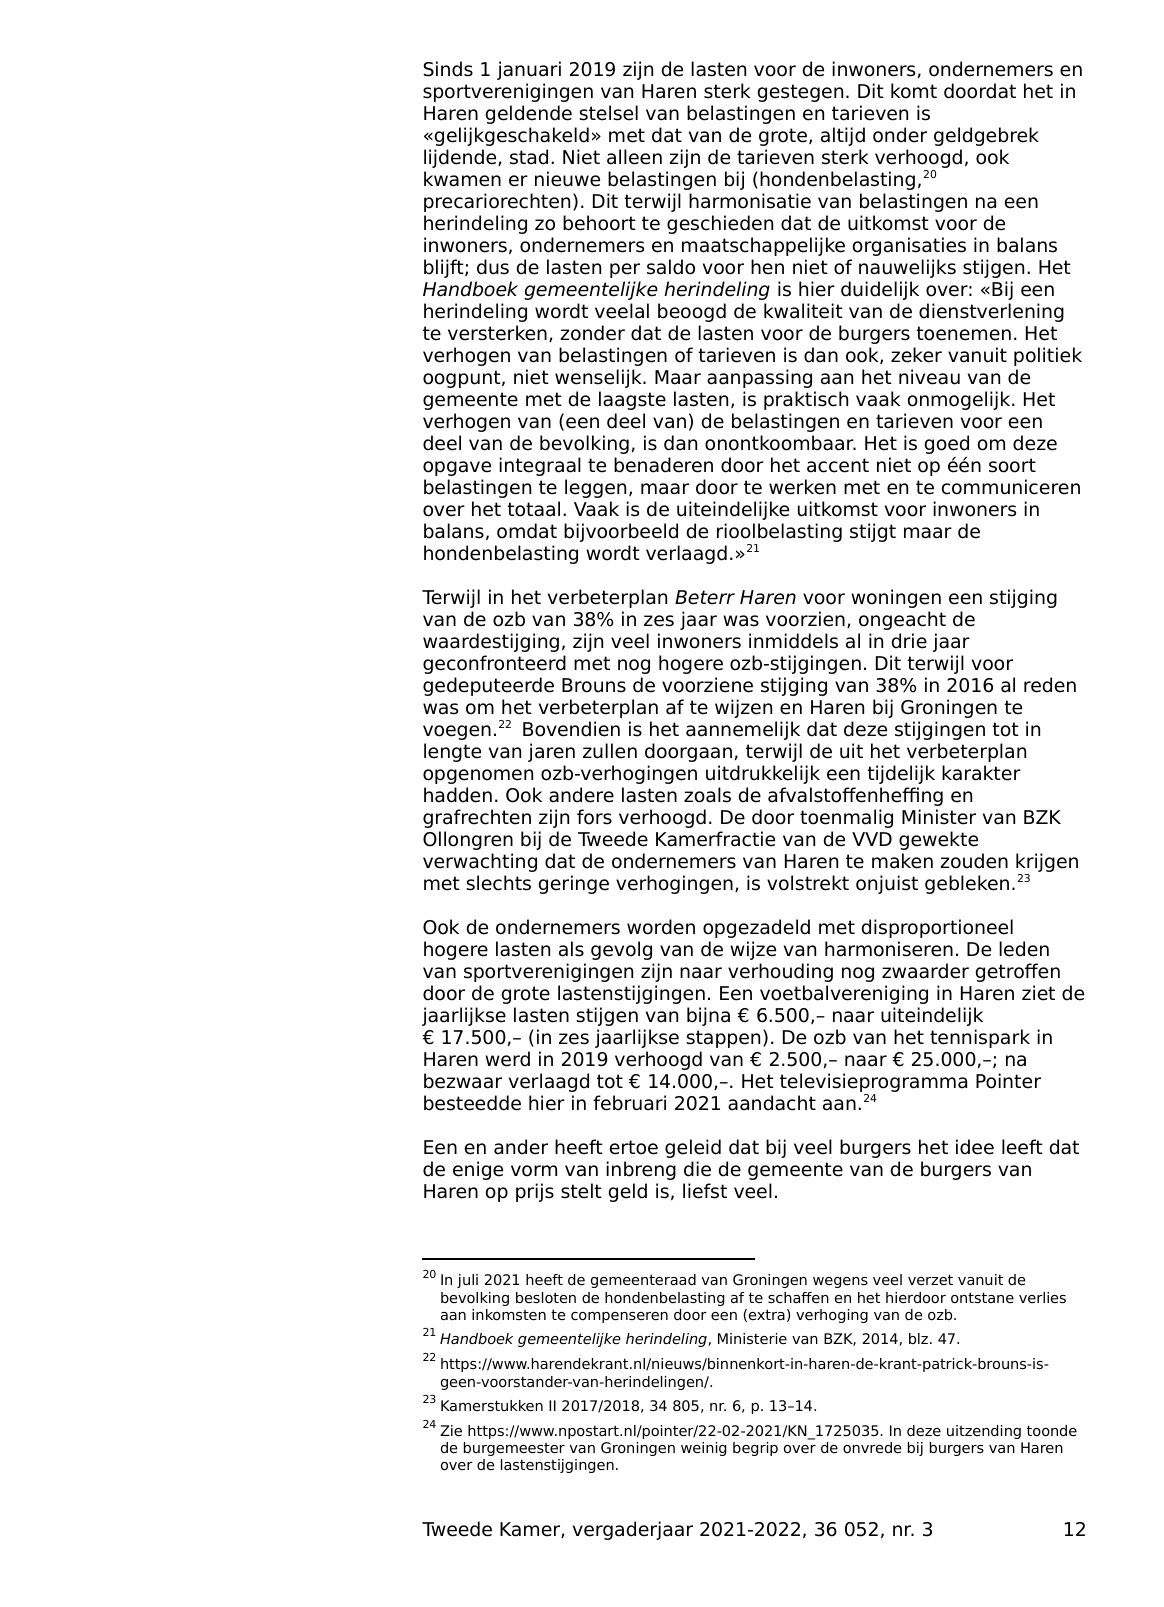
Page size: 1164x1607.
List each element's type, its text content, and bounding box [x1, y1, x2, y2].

text Handboek gemeentelijke herindeling, Ministerie van BZK, 2014, blz. 47. [422, 1327, 1087, 1349]
text Kamerstukken II 2017/2018, 34 805, nr. 6, p. 13–14. [422, 1393, 1087, 1416]
text Ook de ondernemers worden opgezadeld met disproportioneel hogere lasten als gevolg van de wijze van harmoniseren. De leden van sportverenigingen zijn naar verhouding nog zwaarder getroffen door de grote lastenstijgingen. Een voetbalvereniging in Haren ziet de jaarlijkse lasten stijgen van bijna € 6.500,– naar uiteindelijk € 17.500,– (in zes jaarlijkse stappen). De ozb van het tennispark in Haren werd in 2019 verhoogd van € 2.500,– naar € 25.000,–; na bezwaar verlaagd tot € 14.000,–. Het televisieprogramma Pointer besteedde hier in februari 2021 aandacht aan. [422, 917, 1087, 1114]
text https://www.harendekrant.nl/nieuws/binnenkort-in-haren-de-krant-patrick-brouns-is-geen-voorstander-van-herindelingen/. [422, 1352, 1087, 1391]
text In juli 2021 heeft de gemeenteraad van Groningen wegens veel verzet vanuit de bevolking besloten de hondenbelasting af te schaffen en het hierdoor ontstane verlies aan inkomsten te compenseren door een (extra) verhoging van de ozb. [422, 1268, 1087, 1324]
text Een en ander heeft ertoe geleid dat bij veel burgers het idee leeft dat de enige vorm van inbreng die de gemeente van de burgers van Haren op prijs stelt geld is, liefst veel. [422, 1137, 1087, 1203]
text Sinds 1 januari 2019 zijn de lasten voor de inwoners, ondernemers en sportverenigingen van Haren sterk gestegen. Dit komt doordat het in Haren geldende stelsel van belastingen en tarieven is «gelijkgeschakeld» met dat van de grote, altijd onder geldgebrek lijdende, stad. Niet alleen zijn de tarieven sterk verhoogd, ook kwamen er nieuwe belastingen bij (hondenbelasting, precariorechten). Dit terwijl harmonisatie van belastingen na een herindeling zo behoort te geschieden dat de uitkomst voor de inwoners, ondernemers en maatschappelijke organisaties in balans blijft; dus de lasten per saldo voor hen niet of nauwelijks stijgen. Het Handboek gemeentelijke herindeling is hier duidelijk over: «Bij een herindeling wordt veelal beoogd de kwaliteit van de dienstverlening te versterken, zonder dat de lasten voor de burgers toenemen. Het verhogen van belastingen of tarieven is dan ook, zeker vanuit politiek oogpunt, niet wenselijk. Maar aanpassing aan het niveau van de gemeente met de laagste lasten, is praktisch vaak onmogelijk. Het verhogen van (een deel van) de belastingen en tarieven voor een deel van de bevolking, is dan onontkoombaar. Het is goed om deze opgave integraal te benaderen door het accent niet op één soort belastingen te leggen, maar door te werken met en te communiceren over het totaal. Vaak is de uiteindelijke uitkomst voor inwoners in balans, omdat bijvoorbeeld de rioolbelasting stijgt maar de hondenbelasting wordt verlaagd.» [422, 59, 1087, 564]
text Terwijl in het verbeterplan Beterr Haren voor woningen een stijging van de ozb van 38% in zes jaar was voorzien, ongeacht de waardestijging, zijn veel inwoners inmiddels al in drie jaar geconfronteerd met nog hogere ozb-stijgingen. Dit terwijl voor gedeputeerde Brouns de voorziene stijging van 38% in 2016 al reden was om het verbeterplan af te wijzen en Haren bij Groningen te voegen. Bovendien is het aannemelijk dat deze stijgingen tot in lengte van jaren zullen doorgaan, terwijl de uit het verbeterplan opgenomen ozb-verhogingen uitdrukkelijk een tijdelijk karakter hadden. Ook andere lasten zoals de afvalstoffenheffing en grafrechten zijn fors verhoogd. De door toenmalig Minister van BZK Ollongren bij de Tweede Kamerfractie van de VVD gewekte verwachting dat de ondernemers van Haren te maken zouden krijgen met slechts geringe verhogingen, is volstrekt onjuist gebleken. [422, 587, 1087, 894]
text Zie https://www.npostart.nl/pointer/22-02-2021/KN_1725035. In deze uitzending toonde de burgemeester van Groningen weinig begrip over de onvrede bij burgers van Haren over de lastenstijgingen. [422, 1418, 1087, 1474]
